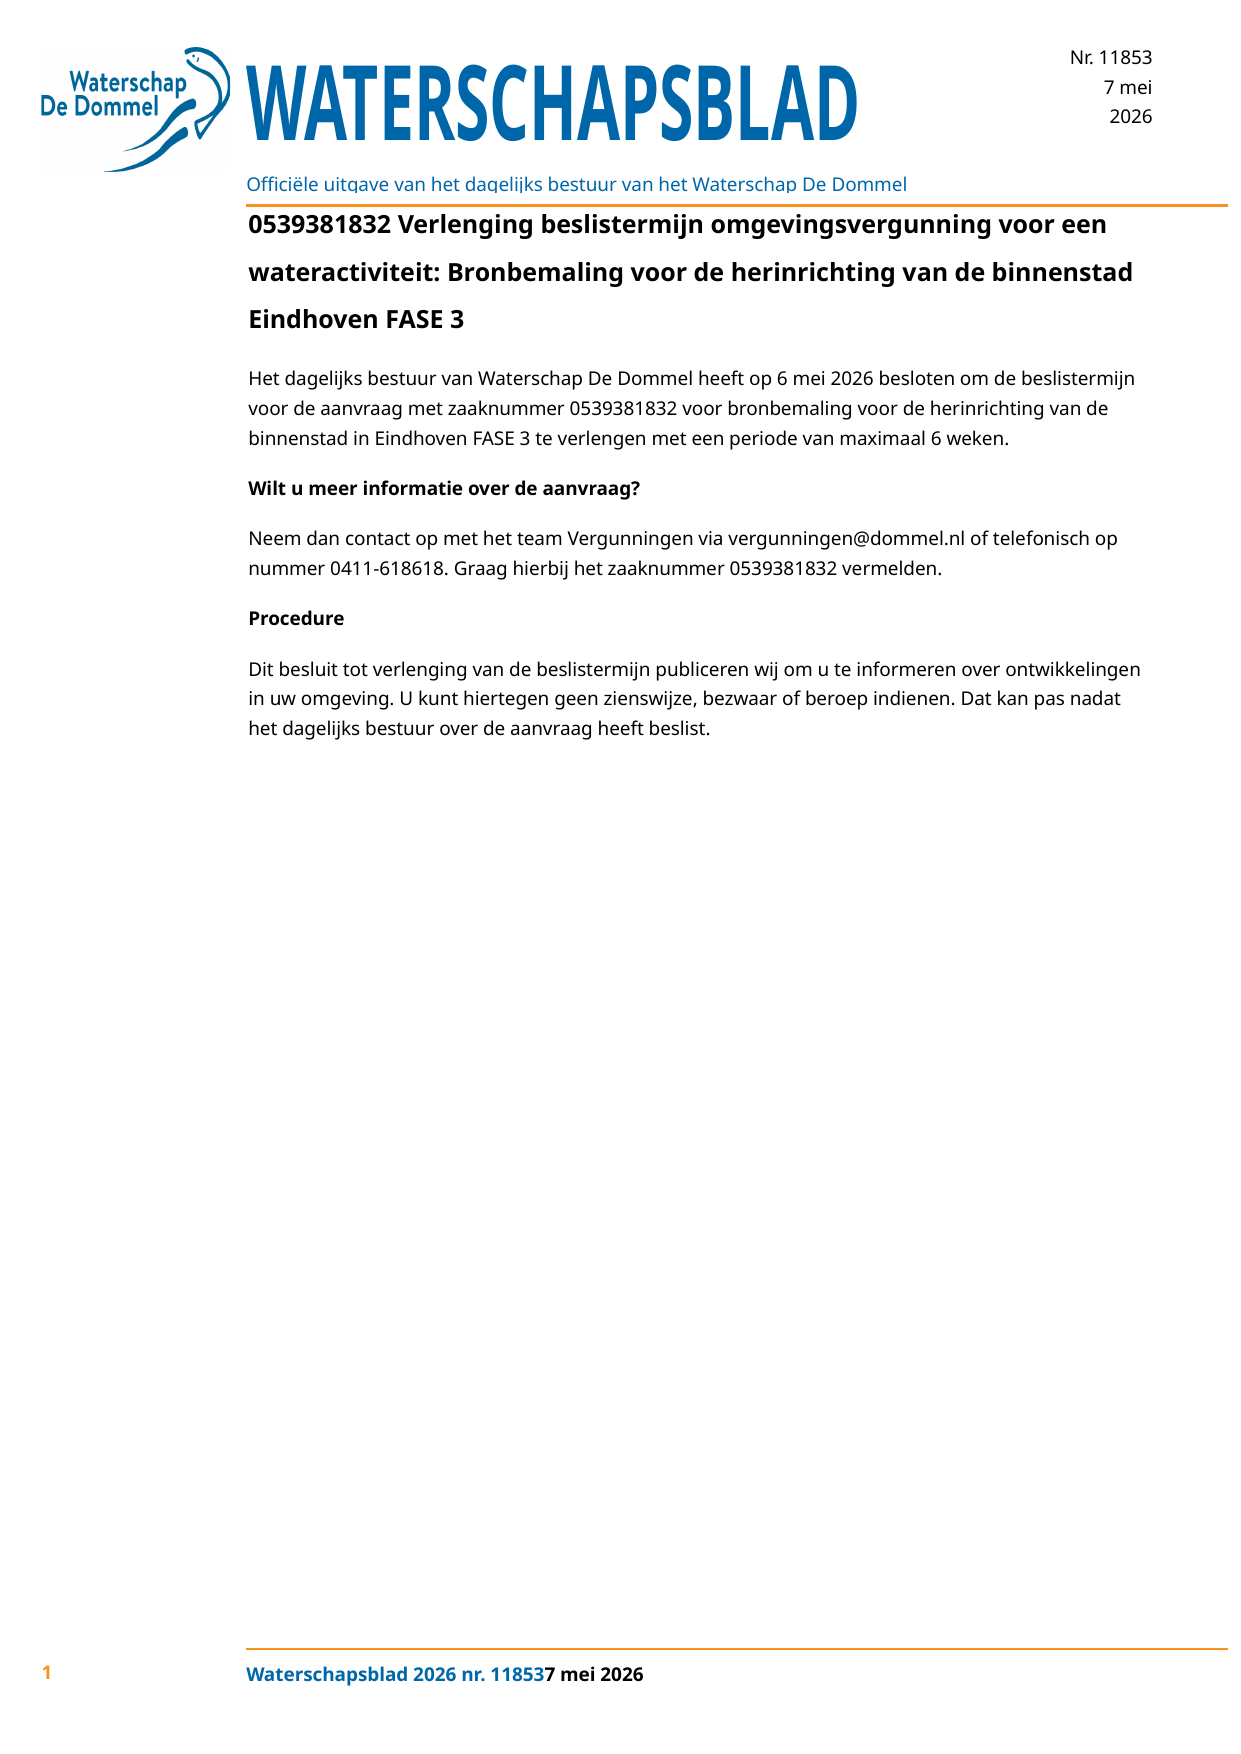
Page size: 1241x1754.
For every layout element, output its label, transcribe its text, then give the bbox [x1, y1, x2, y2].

text 0539381832 Verlenging beslistermijn omgevingsvergunning voor een wateractiviteit: Bronbemaling voor de herinrichting van de binnenstad Eindhoven FASE 3 [248, 207, 1152, 336]
picture [45, 99, 51, 111]
text Neem dan contact op met het team Vergunningen via vergunningen@dommel.nl of telefonisch op nummer 0411-618618. Graag hierbij het zaaknummer 0539381832 vermelden. [248, 526, 1152, 581]
picture [204, 47, 231, 76]
text Het dagelijks bestuur van Waterschap De Dommel heeft op 6 mei 2026 besloten om de beslistermijn voor de aanvraag met zaaknummer 0539381832 voor bronbemaling voor de herinrichting van de binnenstad in Eindhoven FASE 3 te verlengen met een periode van maximaal 6 weken. [248, 366, 1152, 450]
text Dit besluit tot verlenging van de beslistermijn publiceren wij om u te informeren over ontwikkelingen in uw omgeving. U kunt hiertegen geen zienswijze, bezwaar of beroep indienen. Dat kan pas nadat het dagelijks bestuur over de aanvraag heeft beslist. [248, 656, 1152, 741]
text Procedure [248, 606, 1152, 631]
picture [198, 118, 210, 131]
text Wilt u meer informatie over de aanvraag? [248, 475, 1152, 501]
picture [41, 47, 231, 172]
